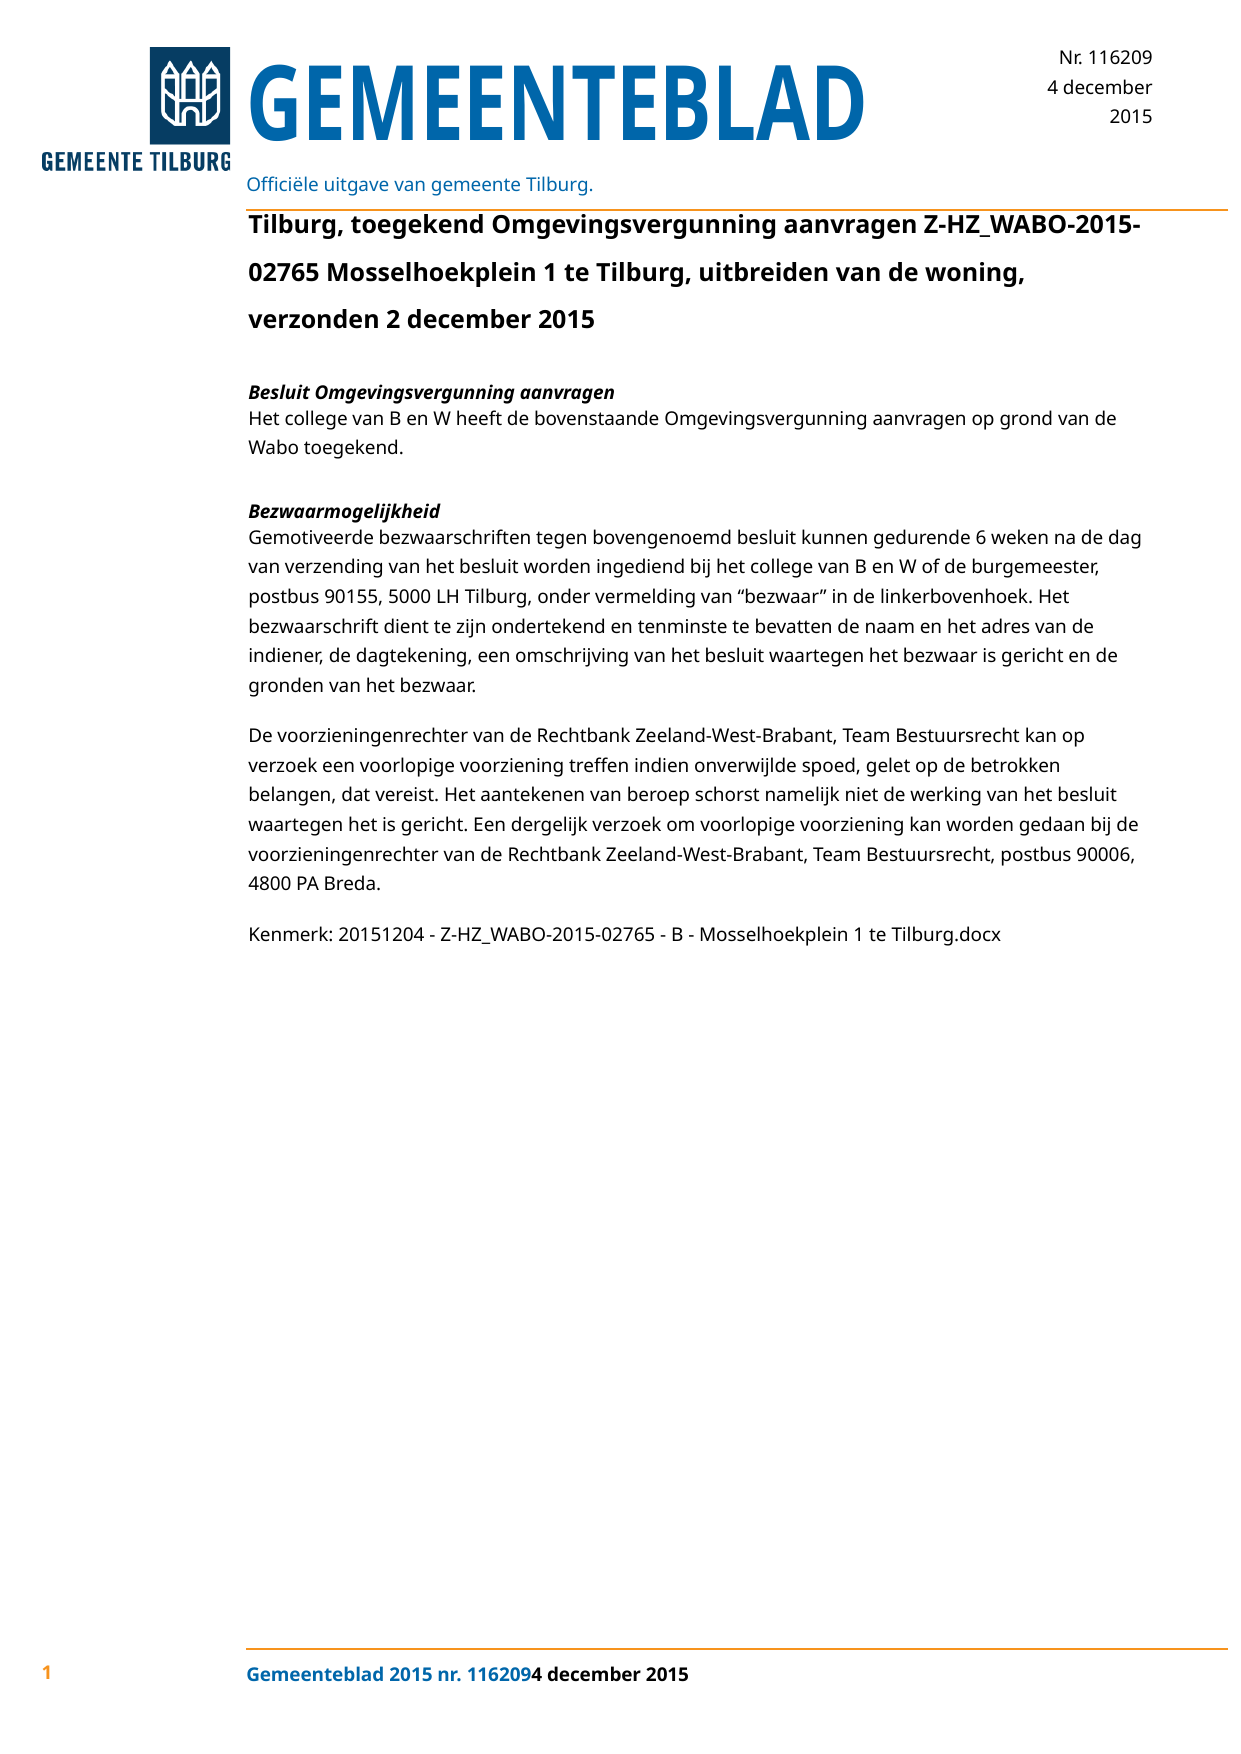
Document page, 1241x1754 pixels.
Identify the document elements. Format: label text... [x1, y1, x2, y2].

text Besluit Omgevingsvergunning aanvragen [248, 379, 1152, 405]
text De voorzieningenrechter van de Rechtbank Zeeland-West-Brabant, Team Bestuursrecht kan op verzoek een voorlopige voorziening treffen indien onverwijlde spoed, gelet op de betrokken belangen, dat vereist. Het aantekenen van beroep schorst namelijk niet de werking van het besluit waartegen het is gericht. Een dergelijk verzoek om voorlopige voorziening kan worden gedaan bij de voorzieningenrechter van de Rechtbank Zeeland-West-Brabant, Team Bestuursrecht, postbus 90006, 4800 PA Breda. [248, 722, 1152, 896]
text Bezwaarmogelijkheid [248, 498, 1152, 524]
text Gemotiveerde bezwaarschriften tegen bovengenoemd besluit kunnen gedurende 6 weken na de dag van verzending van het besluit worden ingediend bij het college van B en W of de burgemeester, postbus 90155, 5000 LH Tilburg, onder vermelding van “bezwaar” in de linkerbovenhoek. Het bezwaarschrift dient te zijn ondertekend en tenminste te bevatten de naam en het adres van de indiener, de dagtekening, een omschrijving van het besluit waartegen het bezwaar is gericht en de gronden van het bezwaar. [248, 524, 1152, 698]
text Tilburg, toegekend Omgevingsvergunning aanvragen Z-HZ_WABO-2015-02765 Mosselhoekplein 1 te Tilburg, uitbreiden van de woning, verzonden 2 december 2015 [248, 211, 1152, 336]
picture [41, 47, 231, 172]
text Kenmerk: 20151204 - Z-HZ_WABO-2015-02765 - B - Mosselhoekplein 1 te Tilburg.docx [248, 921, 1152, 946]
text Het college van B en W heeft de bovenstaande Omgevingsvergunning aanvragen op grond van de Wabo toegekend. [248, 405, 1152, 460]
